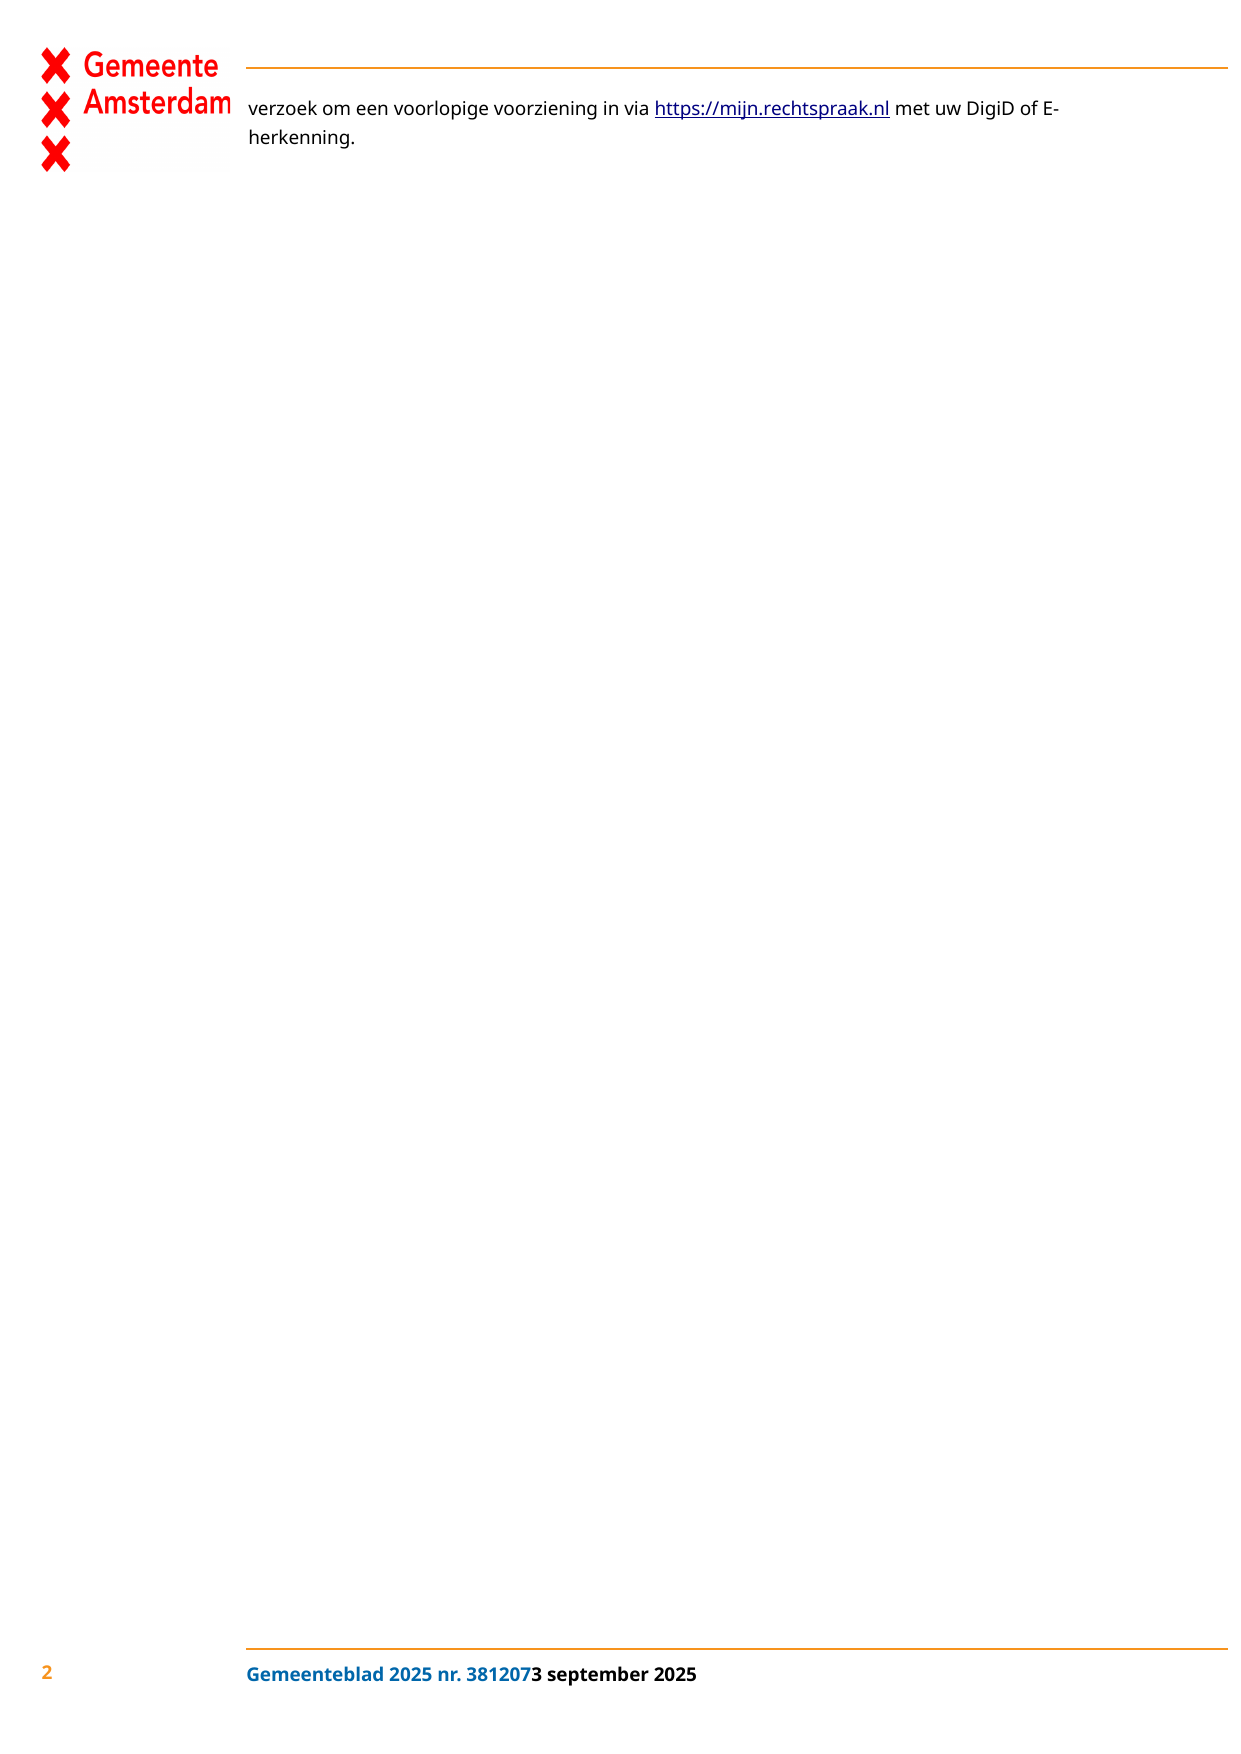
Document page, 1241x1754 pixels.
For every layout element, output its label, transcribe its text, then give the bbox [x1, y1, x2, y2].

picture [41, 47, 231, 172]
text verzoek om een voorlopige voorziening in via https://mijn.rechtspraak.nl met uw DigiD of E-herkenning. [248, 95, 1152, 150]
